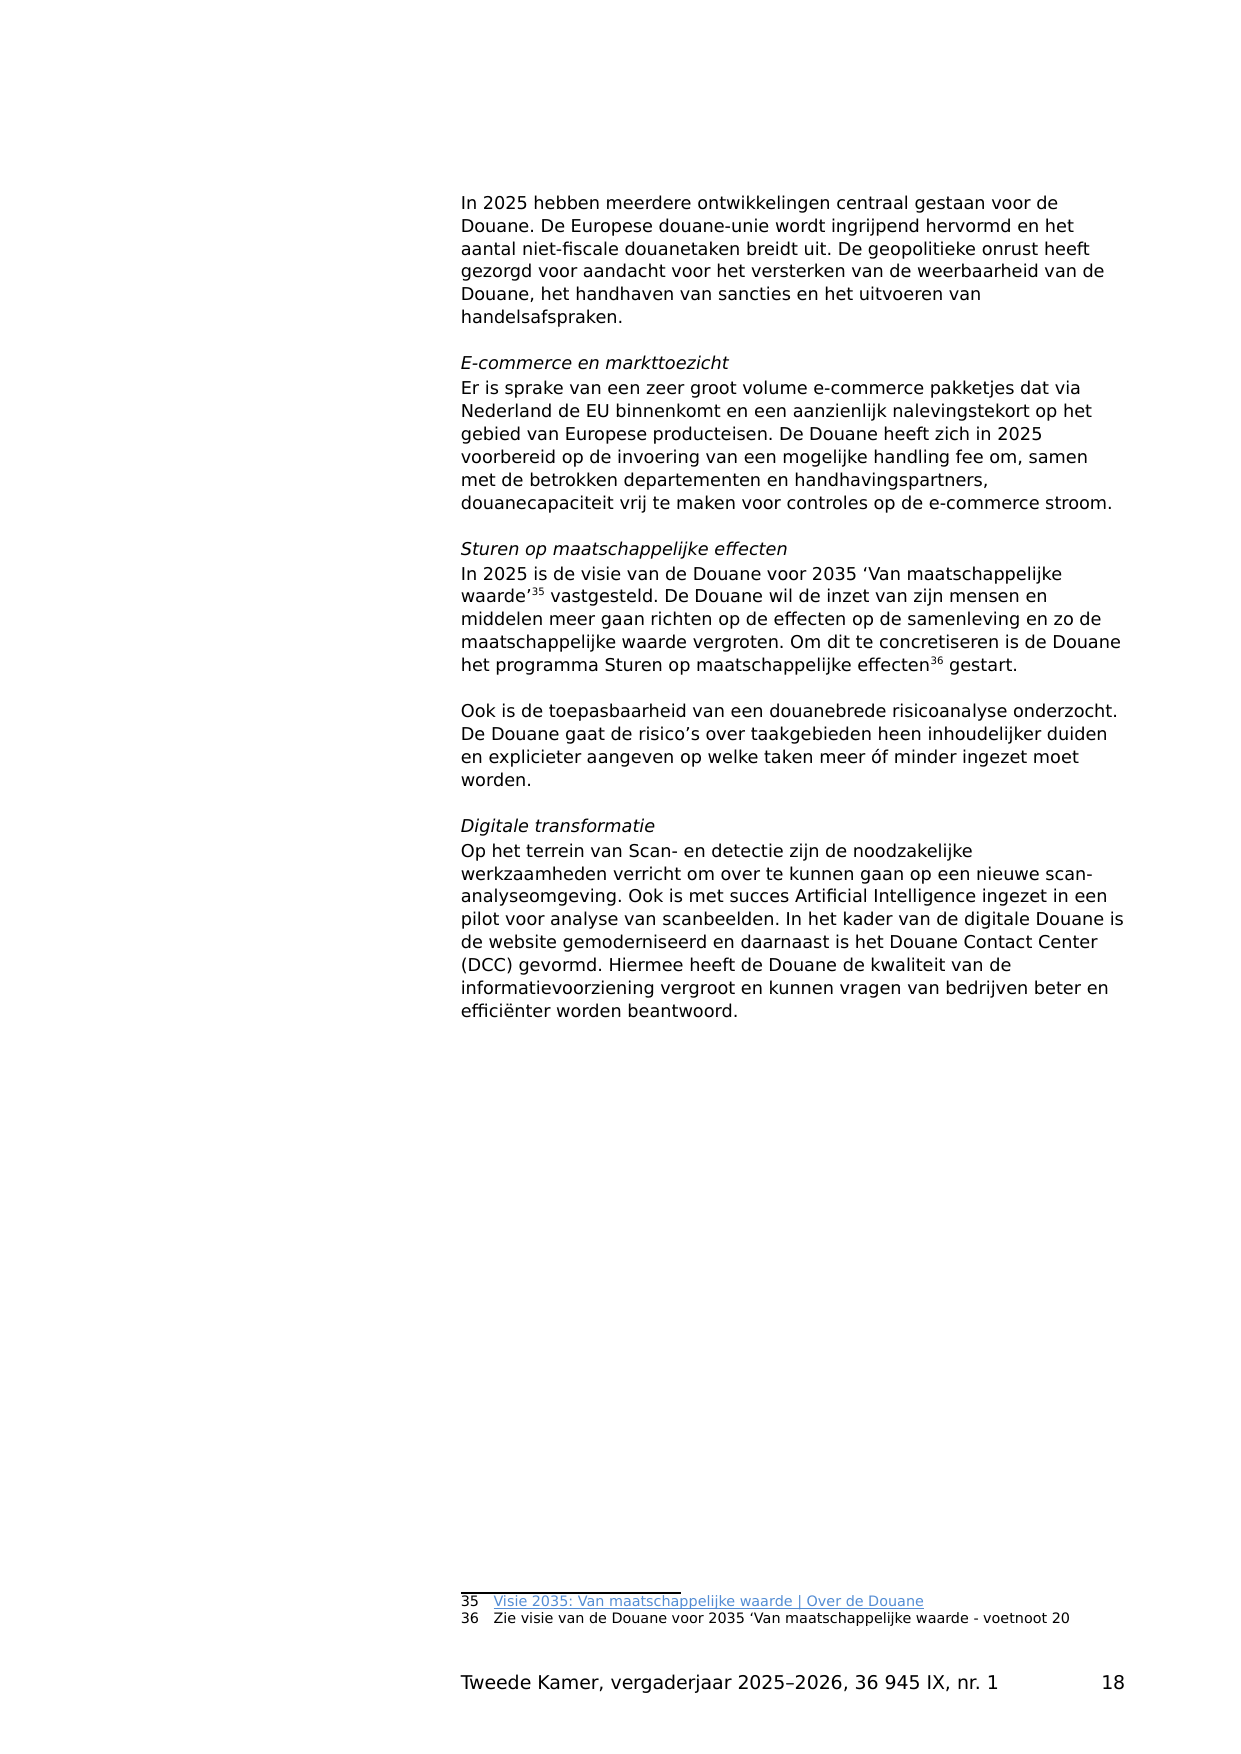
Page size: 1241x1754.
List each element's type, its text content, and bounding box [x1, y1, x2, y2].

text __Visie 2035: Van maatschappelijke waarde | Over de Douane [461, 1593, 1125, 1610]
text Sturen op maatschappelijke effecten [461, 537, 1125, 559]
text In 2025 hebben meerdere ontwikkelingen centraal gestaan voor de Douane. De Europese douane-unie wordt ingrijpend hervormd en het aantal niet-fiscale douanetaken breidt uit. De geopolitieke onrust heeft gezorgd voor aandacht voor het versterken van de weerbaarheid van de Douane, het handhaven van sancties en het uitvoeren van handelsafspraken. [461, 191, 1125, 328]
text E-commerce en markttoezicht [461, 351, 1125, 374]
text Op het terrein van Scan- en detectie zijn de noodzakelijke werkzaamheden verricht om over te kunnen gaan op een nieuwe scan-analyseomgeving. Ook is met succes Artificial Intelligence ingezet in een pilot voor analyse van scanbeelden. In het kader van de digitale Douane is de website gemoderniseerd en daarnaast is het Douane Contact Center (DCC) gevormd. Hiermee heeft de Douane de kwaliteit van de informatievoorziening vergroot en kunnen vragen van bedrijven beter en efficiënter worden beantwoord. [461, 839, 1125, 1022]
text In 2025 is de visie van de Douane voor 2035 ‘Van maatschappelijke waarde’ vastgesteld. De Douane wil de inzet van zijn mensen en middelen meer gaan richten op de effecten op de samenleving en zo de maatschappelijke waarde vergroten. Om dit te concretiseren is de Douane het programma Sturen op maatschappelijke effecten gestart. [461, 562, 1125, 676]
text Ook is de toepasbaarheid van een douanebrede risicoanalyse onderzocht. De Douane gaat de risico’s over taakgebieden heen inhoudelijker duiden en explicieter aangeven op welke taken meer óf minder ingezet moet worden. [461, 699, 1125, 791]
text __Zie visie van de Douane voor 2035 ‘Van maatschappelijke waarde - voetnoot 20 [461, 1610, 1125, 1627]
text Er is sprake van een zeer groot volume e-commerce pakketjes dat via Nederland de EU binnenkomt en een aanzienlijk nalevingstekort op het gebied van Europese producteisen. De Douane heeft zich in 2025 voorbereid op de invoering van een mogelijke handling fee om, samen met de betrokken departementen en handhavingspartners, douanecapaciteit vrij te maken voor controles op de e-commerce stroom. [461, 376, 1125, 514]
text Digitale transformatie [461, 814, 1125, 837]
